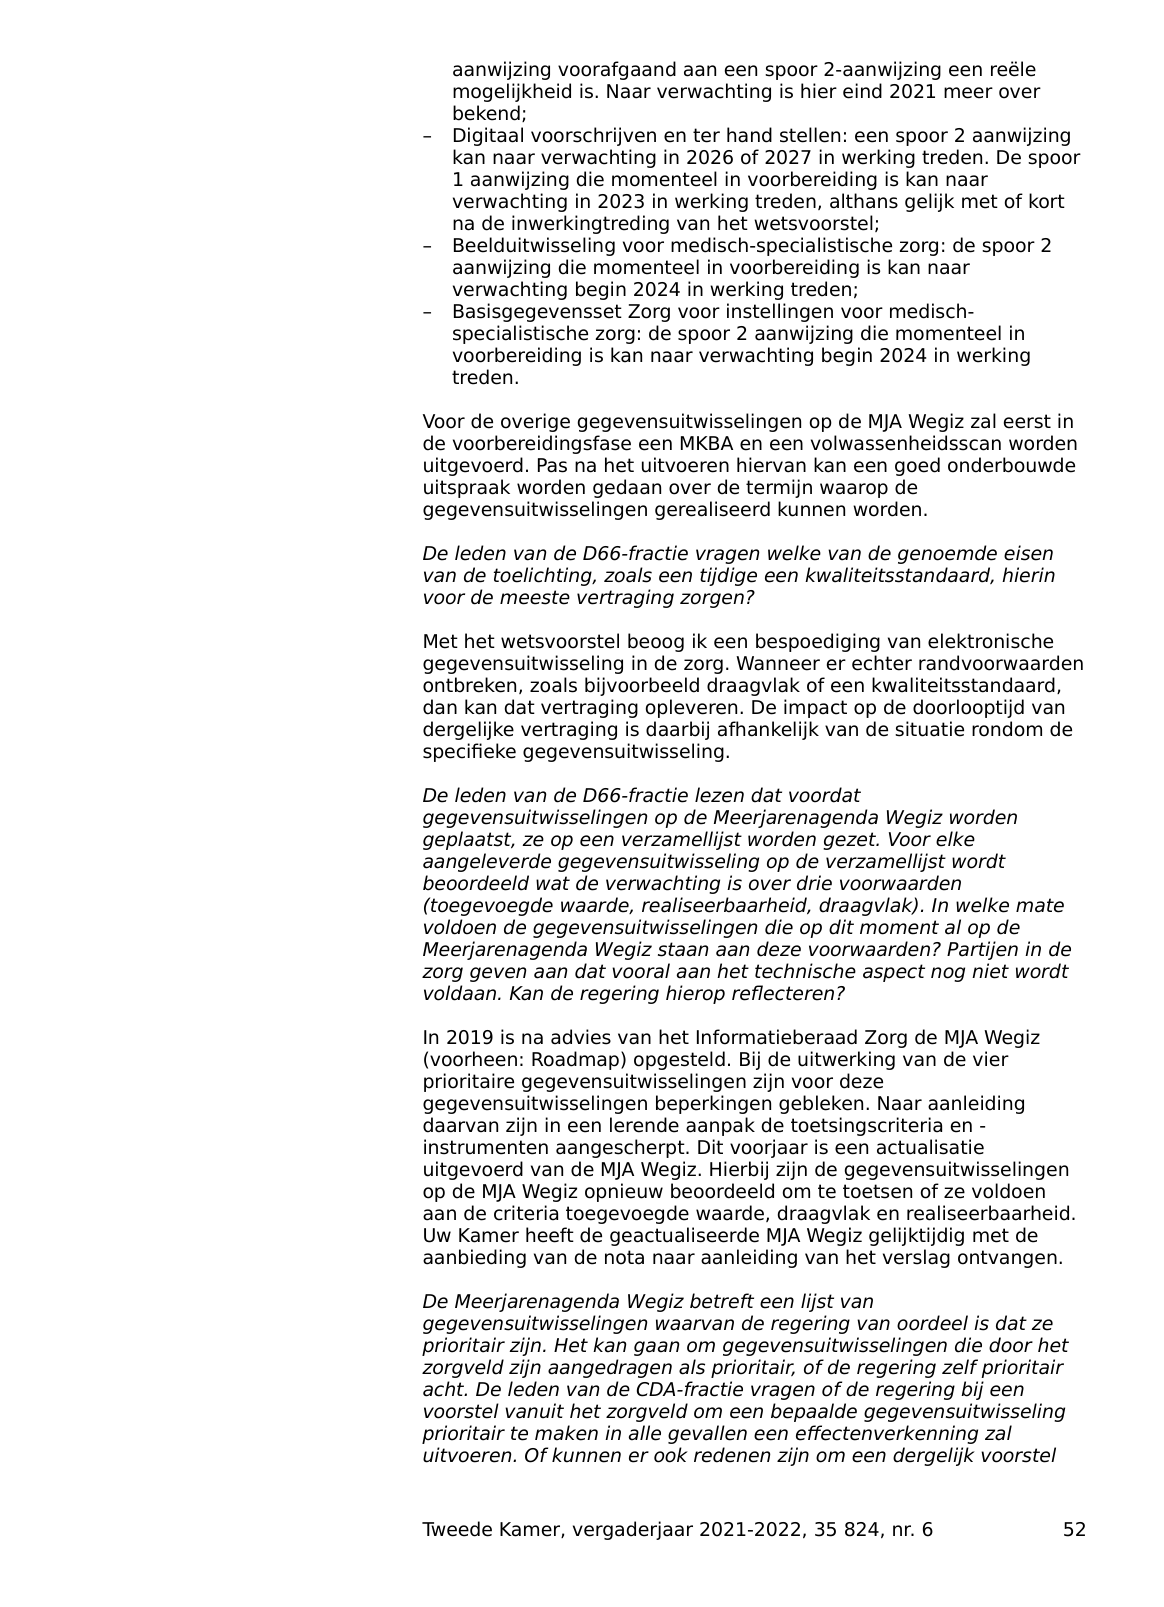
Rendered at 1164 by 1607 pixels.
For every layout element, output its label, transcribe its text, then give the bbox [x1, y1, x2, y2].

text – Beelduitwisseling voor medisch-specialistische zorg: de spoor 2 aanwijzing die momenteel in voorbereiding is kan naar verwachting begin 2024 in werking treden; [422, 235, 1087, 301]
text De leden van de D66-fractie vragen welke van de genoemde eisen van de toelichting, zoals een tijdige een kwaliteitsstandaard, hierin voor de meeste vertraging zorgen? [422, 543, 1087, 609]
text – Digitaal voorschrijven en ter hand stellen: een spoor 2 aanwijzing kan naar verwachting in 2026 of 2027 in werking treden. De spoor 1 aanwijzing die momenteel in voorbereiding is kan naar verwachting in 2023 in werking treden, althans gelijk met of kort na de inwerkingtreding van het wetsvoorstel; [422, 125, 1087, 235]
text Met het wetsvoorstel beoog ik een bespoediging van elektronische gegevensuitwisseling in de zorg. Wanneer er echter randvoorwaarden ontbreken, zoals bijvoorbeeld draagvlak of een kwaliteitsstandaard, dan kan dat vertraging opleveren. De impact op de doorlooptijd van dergelijke vertraging is daarbij afhankelijk van de situatie rondom de specifieke gegevensuitwisseling. [422, 631, 1087, 763]
text In 2019 is na advies van het Informatieberaad Zorg de MJA Wegiz (voorheen: Roadmap) opgesteld. Bij de uitwerking van de vier prioritaire gegevensuitwisselingen zijn voor deze gegevensuitwisselingen beperkingen gebleken. Naar aanleiding daarvan zijn in een lerende aanpak de toetsingscriteria en -instrumenten aangescherpt. Dit voorjaar is een actualisatie uitgevoerd van de MJA Wegiz. Hierbij zijn de gegevensuitwisselingen op de MJA Wegiz opnieuw beoordeeld om te toetsen of ze voldoen aan de criteria toegevoegde waarde, draagvlak en realiseerbaarheid. Uw Kamer heeft de geactualiseerde MJA Wegiz gelijktijdig met de aanbieding van de nota naar aanleiding van het verslag ontvangen. [422, 1027, 1087, 1269]
text – Basisgegevensset Zorg voor instellingen voor medisch-specialistische zorg: de spoor 2 aanwijzing die momenteel in voorbereiding is kan naar verwachting begin 2024 in werking treden. [422, 301, 1087, 389]
text De leden van de D66-fractie lezen dat voordat gegevensuitwisselingen op de Meerjarenagenda Wegiz worden geplaatst, ze op een verzamellijst worden gezet. Voor elke aangeleverde gegevensuitwisseling op de verzamellijst wordt beoordeeld wat de verwachting is over drie voorwaarden (toegevoegde waarde, realiseerbaarheid, draagvlak). In welke mate voldoen de gegevensuitwisselingen die op dit moment al op de Meerjarenagenda Wegiz staan aan deze voorwaarden? Partijen in de zorg geven aan dat vooral aan het technische aspect nog niet wordt voldaan. Kan de regering hierop reflecteren? [422, 785, 1087, 1005]
text aanwijzing voorafgaand aan een spoor 2-aanwijzing een reële mogelijkheid is. Naar verwachting is hier eind 2021 meer over bekend; [422, 59, 1087, 125]
text De Meerjarenagenda Wegiz betreft een lijst van gegevensuitwisselingen waarvan de regering van oordeel is dat ze prioritair zijn. Het kan gaan om gegevensuitwisselingen die door het zorgveld zijn aangedragen als prioritair, of de regering zelf prioritair acht. De leden van de CDA-fractie vragen of de regering bij een voorstel vanuit het zorgveld om een bepaalde gegevensuitwisseling prioritair te maken in alle gevallen een effectenverkenning zal uitvoeren. Of kunnen er ook redenen zijn om een dergelijk voorstel [422, 1291, 1087, 1467]
text Voor de overige gegevensuitwisselingen op de MJA Wegiz zal eerst in de voorbereidingsfase een MKBA en een volwassenheidsscan worden uitgevoerd. Pas na het uitvoeren hiervan kan een goed onderbouwde uitspraak worden gedaan over de termijn waarop de gegevensuitwisselingen gerealiseerd kunnen worden. [422, 411, 1087, 521]
